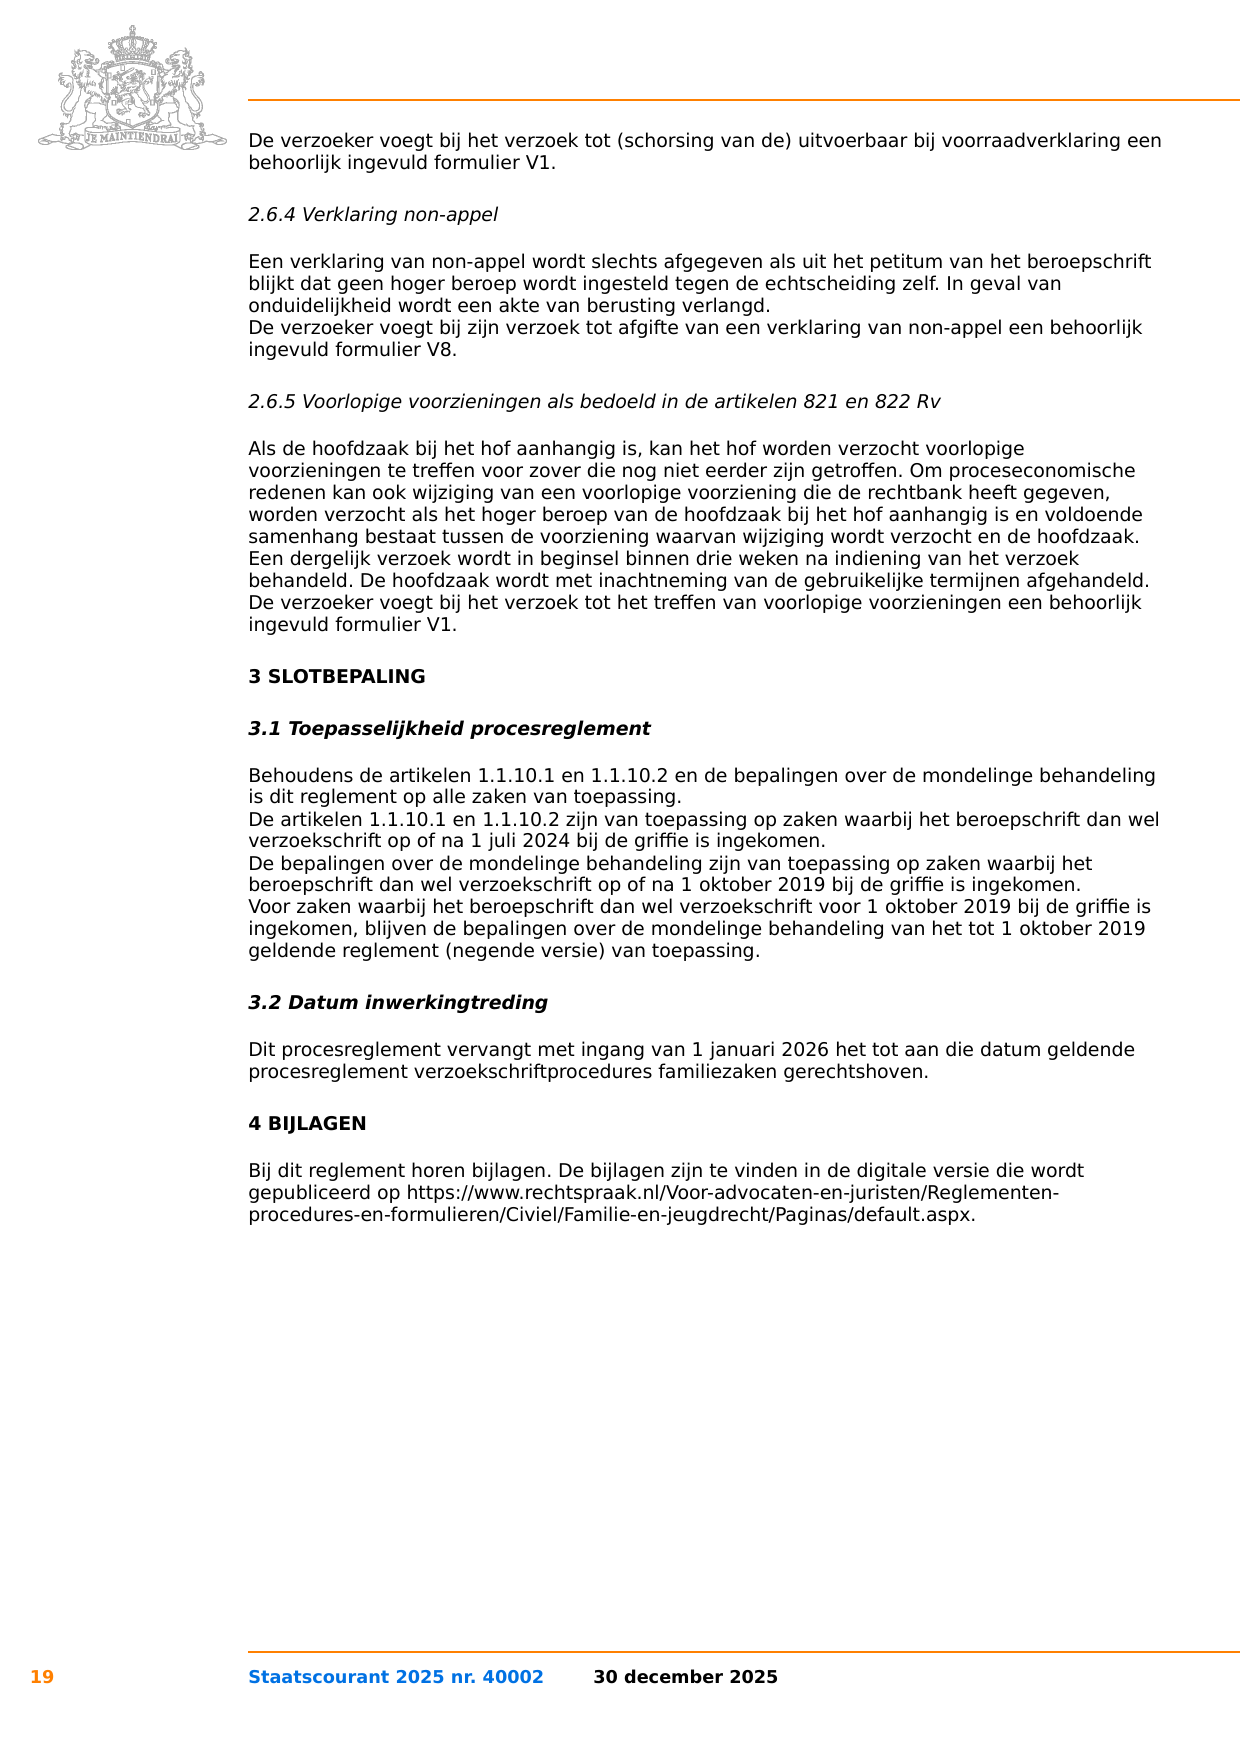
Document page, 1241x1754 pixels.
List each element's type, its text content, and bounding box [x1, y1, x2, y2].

text De artikelen 1.1.10.1 en 1.1.10.2 zijn van toepassing op zaken waarbij het beroepschrift dan wel verzoekschrift op of na 1 juli 2024 bij de griffie is ingekomen. [248, 808, 1163, 852]
text De bepalingen over de mondelinge behandeling zijn van toepassing op zaken waarbij het beroepschrift dan wel verzoekschrift op of na 1 oktober 2019 bij de griffie is ingekomen. [248, 852, 1163, 896]
text Voor zaken waarbij het beroepschrift dan wel verzoekschrift voor 1 oktober 2019 bij de griffie is ingekomen, blijven de bepalingen over de mondelinge behandeling van het tot 1 oktober 2019 geldende reglement (negende versie) van toepassing. [248, 896, 1163, 962]
text Een verklaring van non-appel wordt slechts afgegeven als uit het petitum van het beroepschrift blijkt dat geen hoger beroep wordt ingesteld tegen de echtscheiding zelf. In geval van onduidelijkheid wordt een akte van berusting verlangd. [248, 251, 1163, 317]
subtitle 4 BIJLAGEN [248, 1113, 1163, 1135]
subtitle 3.1 Toepasselijkheid procesreglement [248, 717, 1163, 739]
text Bij dit reglement horen bijlagen. De bijlagen zijn te vinden in de digitale versie die wordt gepubliceerd op https://www.rechtspraak.nl/Voor-advocaten-en-juristen/Reglementen-procedures-en-formulieren/Civiel/Familie-en-jeugdrecht/Paginas/default.aspx. [248, 1160, 1163, 1226]
text De verzoeker voegt bij het verzoek tot het treffen van voorlopige voorzieningen een behoorlijk ingevuld formulier V1. [248, 592, 1163, 636]
text De verzoeker voegt bij het verzoek tot (schorsing van de) uitvoerbaar bij voorraadverklaring een behoorlijk ingevuld formulier V1. [248, 130, 1163, 174]
text De verzoeker voegt bij zijn verzoek tot afgifte van een verklaring van non-appel een behoorlijk ingevuld formulier V8. [248, 317, 1163, 361]
text Dit procesreglement vervangt met ingang van 1 januari 2026 het tot aan die datum geldende procesreglement verzoekschriftprocedures familiezaken gerechtshoven. [248, 1039, 1163, 1083]
text Behoudens de artikelen 1.1.10.1 en 1.1.10.2 en de bepalingen over de mondelinge behandeling is dit reglement op alle zaken van toepassing. [248, 764, 1163, 808]
subtitle 3 SLOTBEPALING [248, 666, 1163, 687]
text Als de hoofdzaak bij het hof aanhangig is, kan het hof worden verzocht voorlopige voorzieningen te treffen voor zover die nog niet eerder zijn getroffen. Om proceseconomische redenen kan ook wijziging van een voorlopige voorziening die de rechtbank heeft gegeven, worden verzocht als het hoger beroep van de hoofdzaak bij het hof aanhangig is en voldoende samenhang bestaat tussen de voorziening waarvan wijziging wordt verzocht en de hoofdzaak. Een dergelijk verzoek wordt in beginsel binnen drie weken na indiening van het verzoek behandeld. De hoofdzaak wordt met inachtneming van de gebruikelijke termijnen afgehandeld. [248, 438, 1163, 592]
subtitle 2.6.4 Verklaring non-appel [248, 204, 1163, 226]
picture [38, 25, 227, 150]
subtitle 2.6.5 Voorlopige voorzieningen als bedoeld in de artikelen 821 en 822 Rv [248, 391, 1163, 413]
subtitle 3.2 Datum inwerkingtreding [248, 992, 1163, 1014]
